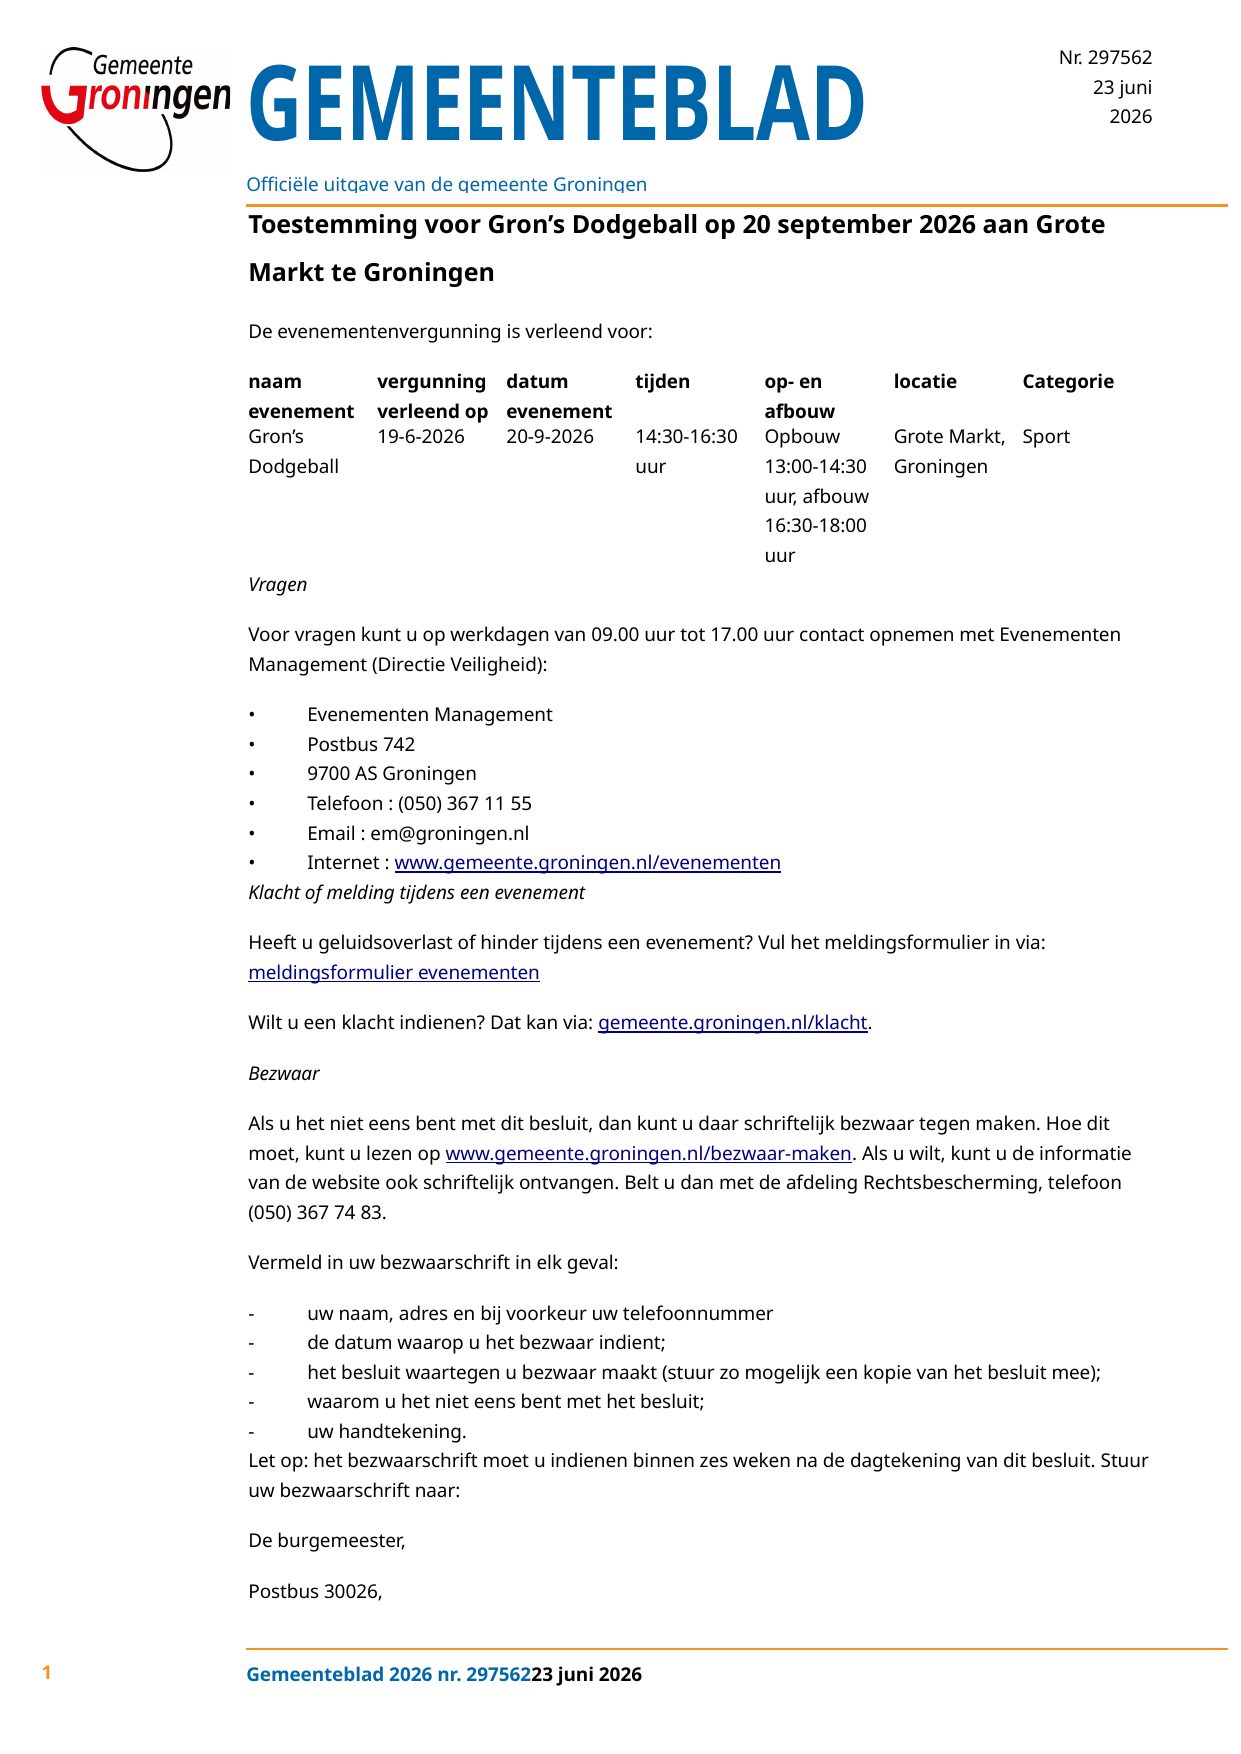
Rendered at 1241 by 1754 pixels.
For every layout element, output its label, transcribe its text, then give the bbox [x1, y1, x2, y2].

text Vermeld in uw bezwaarschrift in elk geval: [248, 1249, 1152, 1275]
table_header tijden [635, 369, 764, 424]
table_header op- en afbouw [764, 369, 893, 424]
list Internet : www.gemeente.groningen.nl/evenementen [248, 849, 1152, 875]
table_header vergunning verleend op [377, 369, 506, 424]
list 9700 AS Groningen [248, 761, 1152, 786]
text Voor vragen kunt u op werkdagen van 09.00 uur tot 17.00 uur contact opnemen met Evenementen Management (Directie Veiligheid): [248, 621, 1152, 677]
list het besluit waartegen u bezwaar maakt (stuur zo mogelijk een kopie van het besluit mee); [248, 1359, 1152, 1385]
list uw handtekening. [248, 1418, 1152, 1444]
text De evenementenvergunning is verleend voor: [248, 318, 1152, 344]
table_header naam evenement [248, 369, 377, 424]
list de datum waarop u het bezwaar indient; [248, 1329, 1152, 1355]
table_cell 14:30-16:30 uur [635, 424, 764, 568]
list Email : em@groningen.nl [248, 820, 1152, 846]
text De burgemeester, [248, 1528, 1152, 1553]
list Telefoon : (050) 367 11 55 [248, 790, 1152, 816]
text Vragen [248, 571, 1152, 597]
table_cell Gron’s Dodgeball [248, 424, 377, 568]
list waarom u het niet eens bent met het besluit; [248, 1388, 1152, 1414]
table_cell 19-6-2026 [377, 424, 506, 568]
text Toestemming voor Gron’s Dodgeball op 20 september 2026 aan Grote Markt te Groningen [248, 207, 1152, 288]
table_cell Grote Markt, Groningen [894, 424, 1022, 568]
text Let op: het bezwaarschrift moet u indienen binnen zes weken na de dagtekening van dit besluit. Stuur uw bezwaarschrift naar: [248, 1448, 1152, 1503]
list uw naam, adres en bij voorkeur uw telefoonnummer [248, 1300, 1152, 1326]
table_cell Opbouw 13:00-14:30 uur, afbouw 16:30-18:00 uur [764, 424, 893, 568]
table_header Categorie [1023, 369, 1152, 424]
list Postbus 742 [248, 731, 1152, 757]
text Bezwaar [248, 1060, 1152, 1086]
text Wilt u een klacht indienen? Dat kan via: gemeente.groningen.nl/klacht. [248, 1009, 1152, 1035]
picture [41, 47, 231, 172]
text Als u het niet eens bent met dit besluit, dan kunt u daar schriftelijk bezwaar tegen maken. Hoe dit moet, kunt u lezen op www.gemeente.groningen.nl/bezwaar-maken. Als u wilt, kunt u de informatie van de website ook schriftelijk ontvangen. Belt u dan met de afdeling Rechtsbescherming, telefoon (050) 367 74 83. [248, 1110, 1152, 1225]
table_cell 20-9-2026 [506, 424, 635, 568]
list Evenementen Management [248, 701, 1152, 727]
table_cell Sport [1023, 424, 1152, 568]
table_header locatie [894, 369, 1022, 424]
table_header datum evenement [506, 369, 635, 424]
text Postbus 30026, [248, 1578, 1152, 1604]
text Heeft u geluidsoverlast of hinder tijdens een evenement? Vul het meldingsformulier in via: meldingsformulier evenementen [248, 929, 1152, 985]
text Klacht of melding tijdens een evenement [248, 879, 1152, 905]
